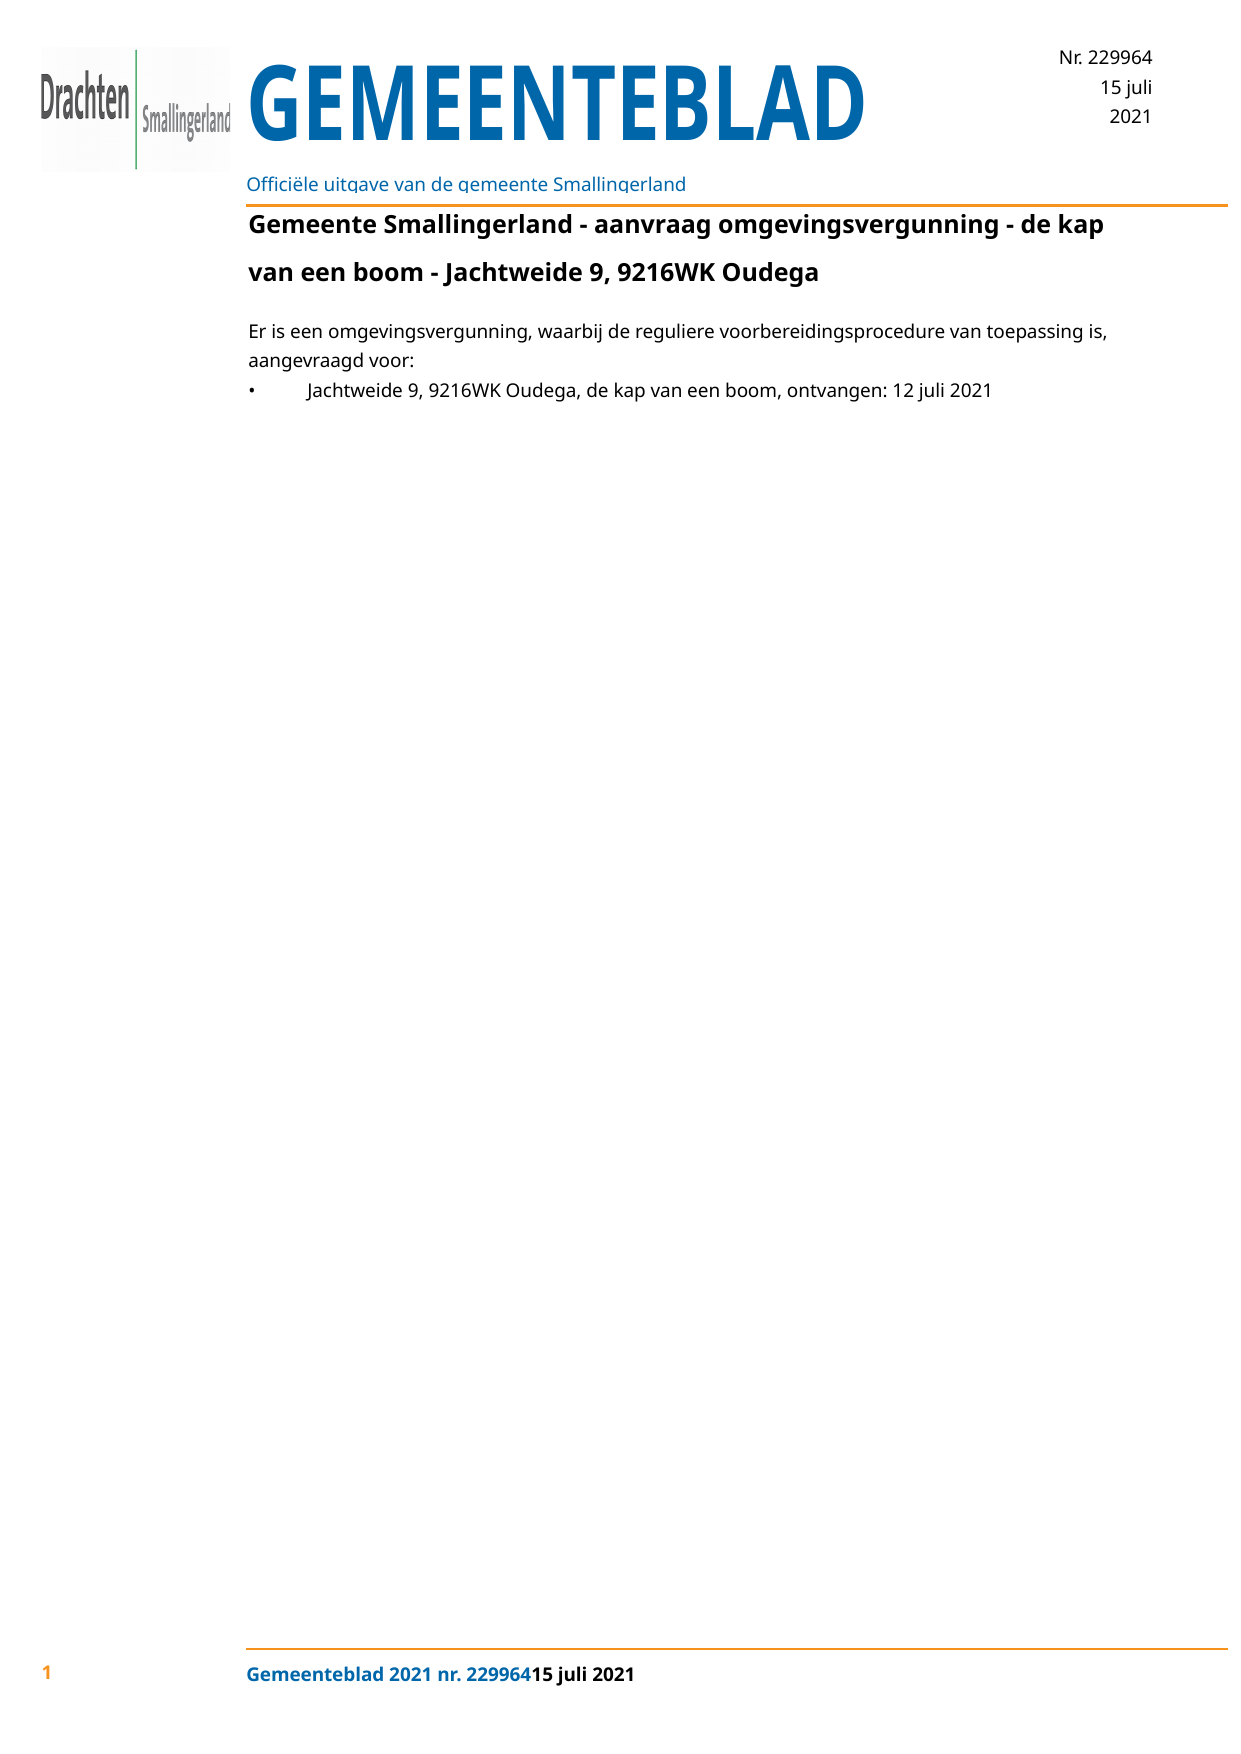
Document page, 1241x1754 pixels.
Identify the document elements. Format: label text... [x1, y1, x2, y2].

list Jachtweide 9, 9216WK Oudega, de kap van een boom, ontvangen: 12 juli 2021 [248, 377, 1152, 403]
text Er is een omgevingsvergunning, waarbij de reguliere voorbereidingsprocedure van toepassing is, aangevraagd voor: [248, 318, 1152, 373]
text Gemeente Smallingerland - aanvraag omgevingsvergunning - de kap van een boom - Jachtweide 9, 9216WK Oudega [248, 207, 1152, 288]
picture [41, 47, 231, 172]
